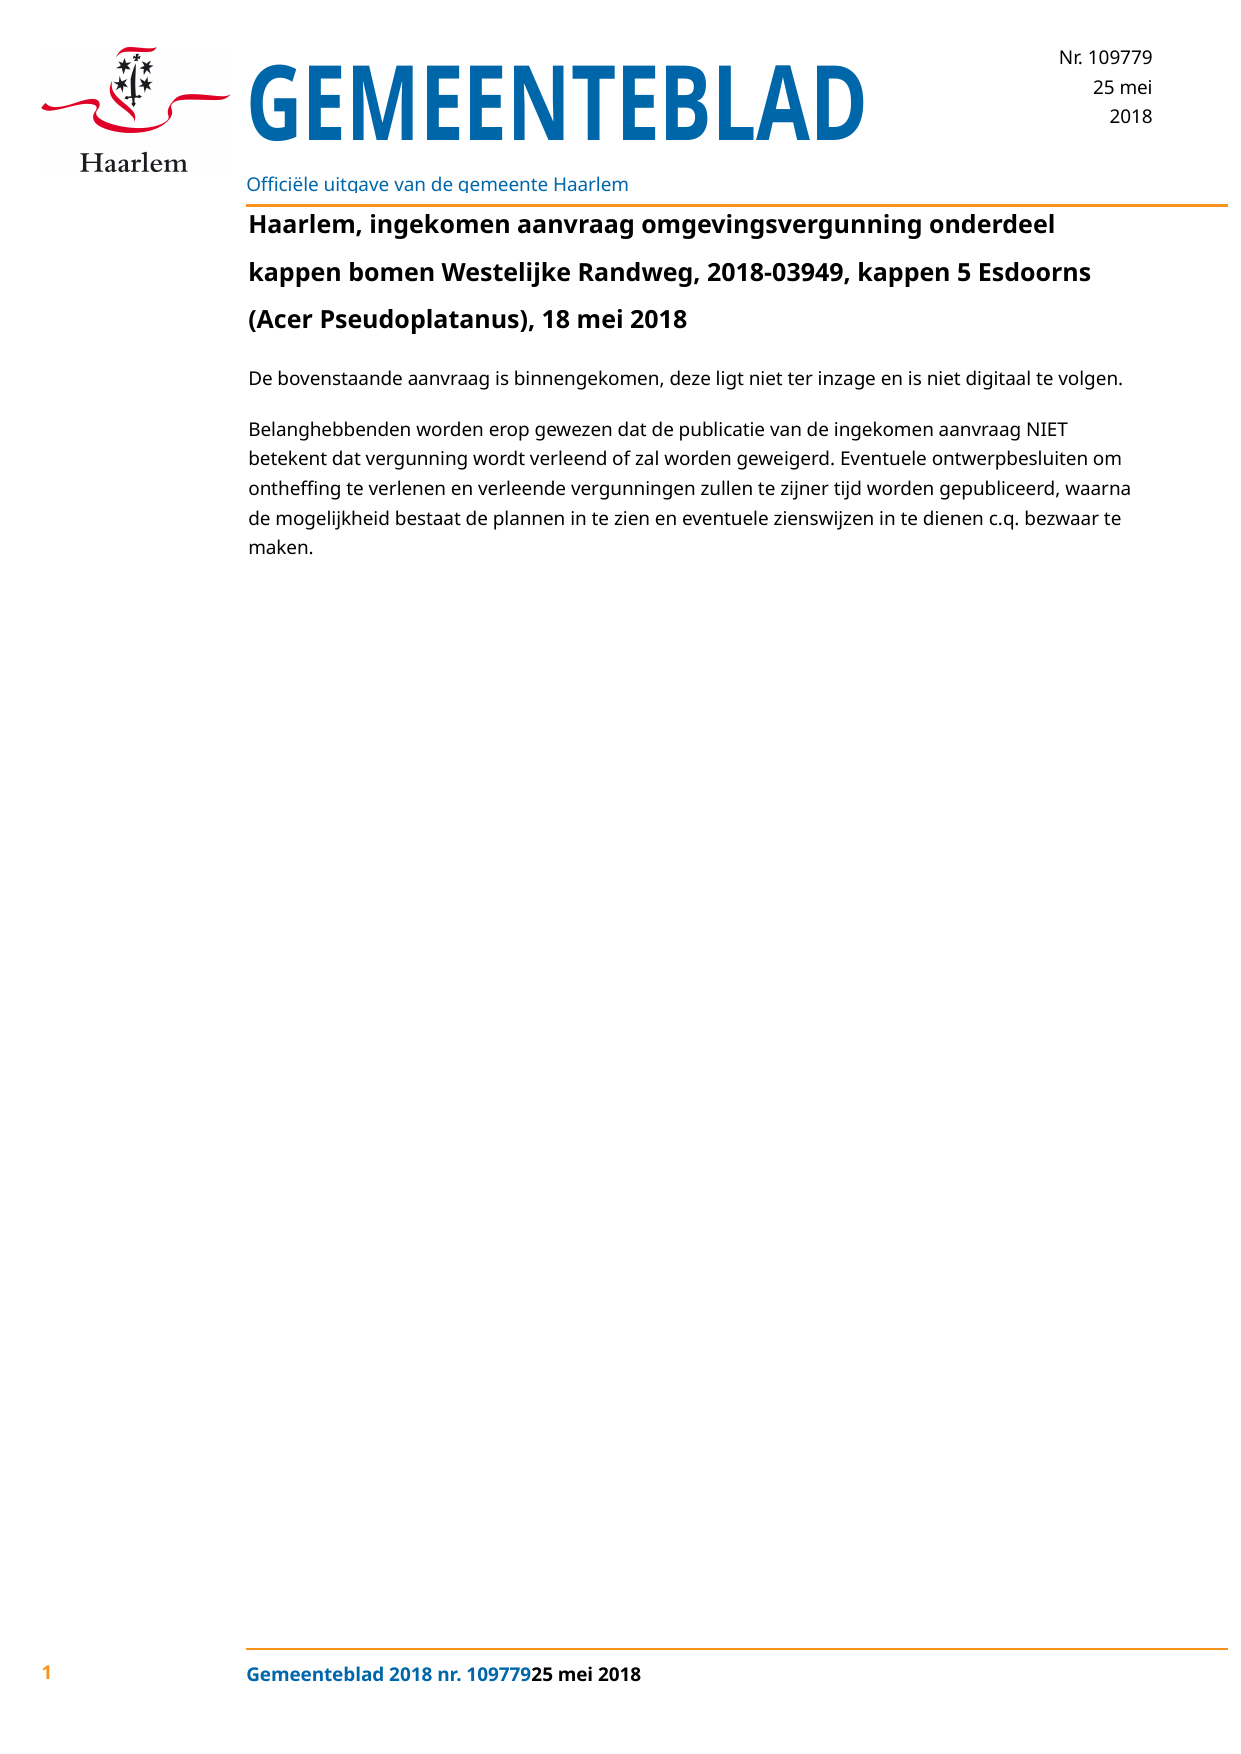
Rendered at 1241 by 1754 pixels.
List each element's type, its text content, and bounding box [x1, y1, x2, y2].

text De bovenstaande aanvraag is binnengekomen, deze ligt niet ter inzage en is niet digitaal te volgen. [248, 366, 1152, 391]
picture [41, 47, 231, 172]
text Haarlem, ingekomen aanvraag omgevingsvergunning onderdeel kappen bomen Westelijke Randweg, 2018-03949, kappen 5 Esdoorns (Acer Pseudoplatanus), 18 mei 2018 [248, 207, 1152, 336]
text Belanghebbenden worden erop gewezen dat de publicatie van de ingekomen aanvraag NIET betekent dat vergunning wordt verleend of zal worden geweigerd. Eventuele ontwerpbesluiten om ontheffing te verlenen en verleende vergunningen zullen te zijner tijd worden gepubliceerd, waarna de mogelijkheid bestaat de plannen in te zien en eventuele zienswijzen in te dienen c.q. bezwaar te maken. [248, 416, 1152, 560]
